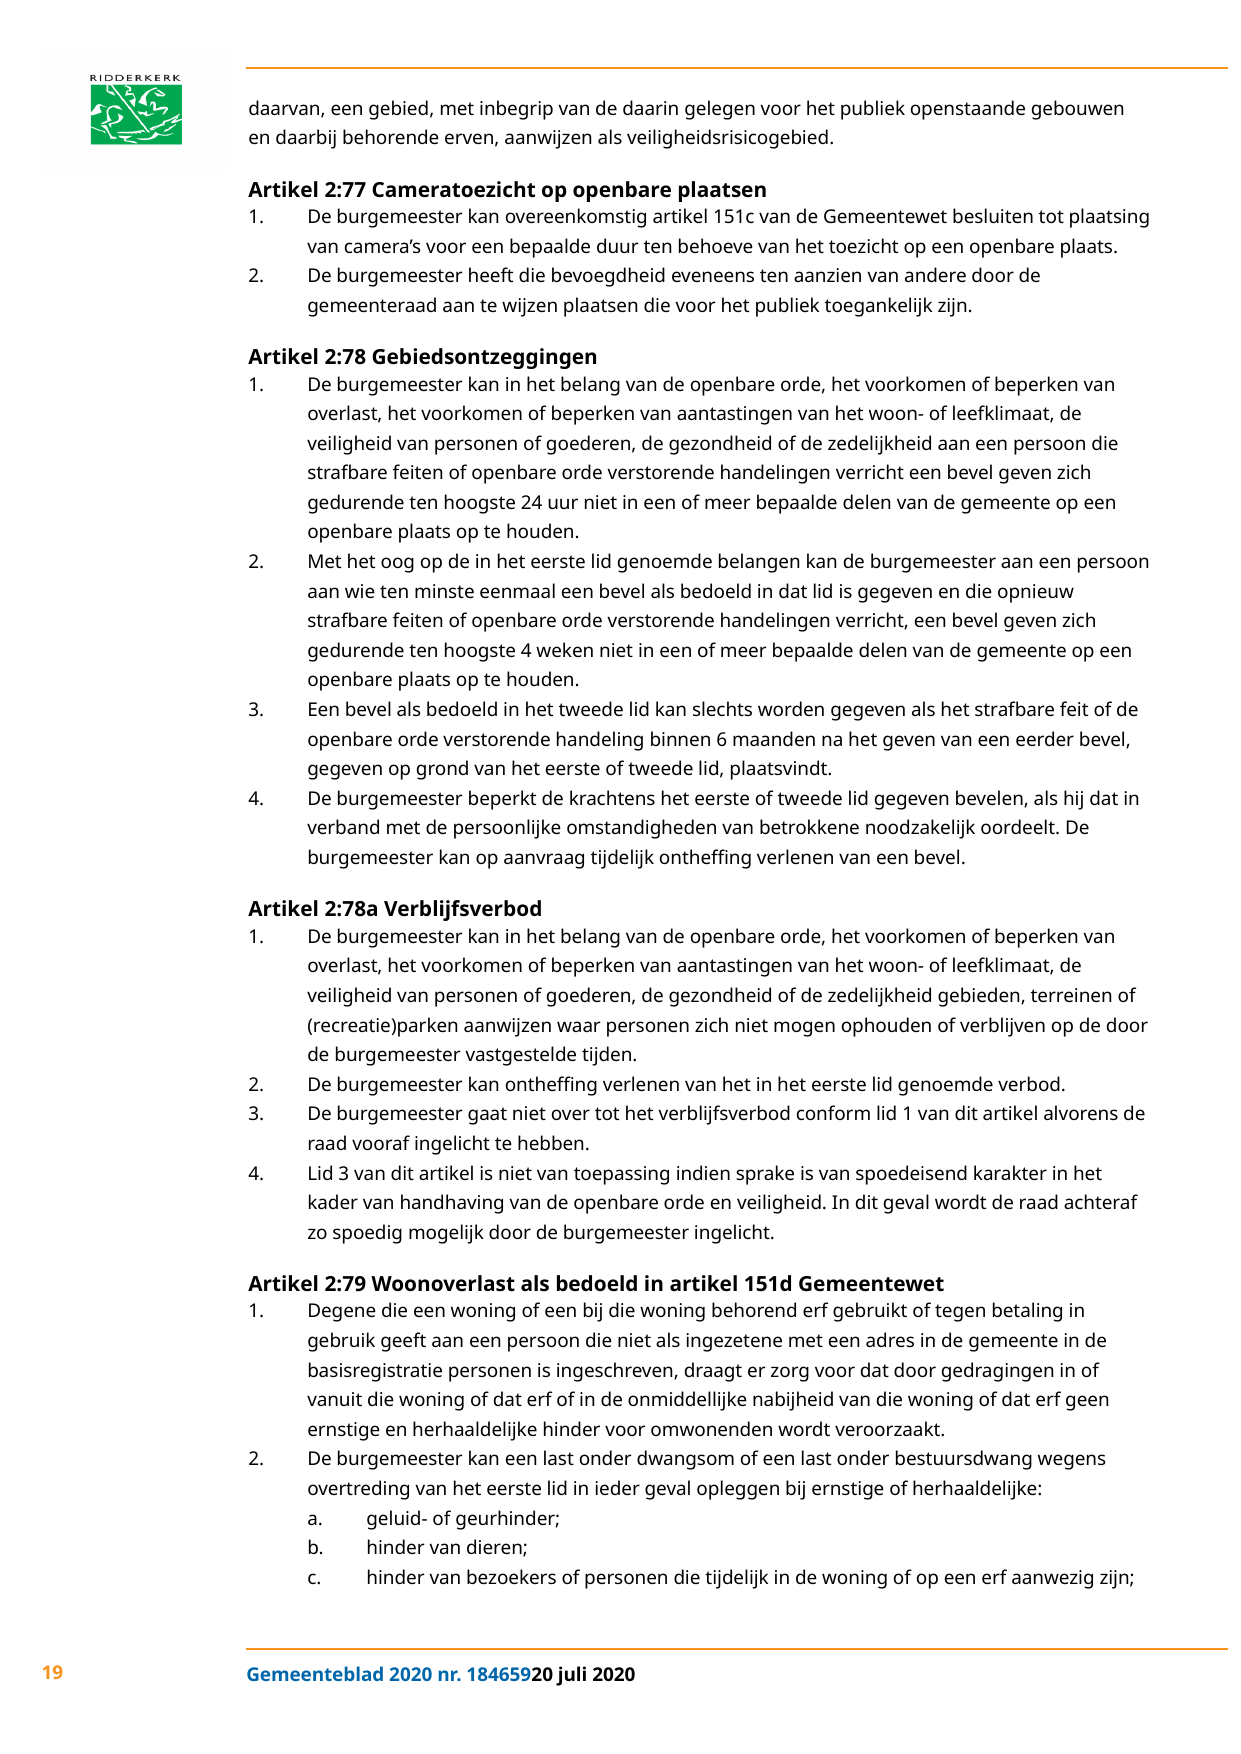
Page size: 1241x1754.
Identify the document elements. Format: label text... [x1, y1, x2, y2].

list De burgemeester kan ontheffing verlenen van het in het eerste lid genoemde verbod. [248, 1071, 1152, 1097]
list geluid- of geurhinder; [307, 1505, 1152, 1531]
list Een bevel als bedoeld in het tweede lid kan slechts worden gegeven als het strafbare feit of de openbare orde verstorende handeling binnen 6 maanden na het geven van een eerder bevel, gegeven op grond van het eerste of tweede lid, plaatsvindt. [248, 696, 1152, 781]
text Artikel 2:78a Verblijfsverbod [248, 894, 1152, 923]
list Met het oog op de in het eerste lid genoemde belangen kan de burgemeester aan een persoon aan wie ten minste eenmaal een bevel als bedoeld in dat lid is gegeven en die opnieuw strafbare feiten of openbare orde verstorende handelingen verricht, een bevel geven zich gedurende ten hoogste 4 weken niet in een of meer bepaalde delen van de gemeente op een openbare plaats op te houden. [248, 548, 1152, 692]
text Artikel 2:79 Woonoverlast als bedoeld in artikel 151d Gemeentewet [248, 1269, 1152, 1298]
text daarvan, een gebied, met inbegrip van de daarin gelegen voor het publiek openstaande gebouwen en daarbij behorende erven, aanwijzen als veiligheidsrisicogebied. [248, 95, 1152, 150]
list hinder van bezoekers of personen die tijdelijk in de woning of op een erf aanwezig zijn; [307, 1564, 1152, 1590]
picture [41, 47, 231, 172]
list hinder van dieren; [307, 1534, 1152, 1560]
list De burgemeester kan in het belang van de openbare orde, het voorkomen of beperken van overlast, het voorkomen of beperken van aantastingen van het woon- of leefklimaat, de veiligheid van personen of goederen, de gezondheid of de zedelijkheid gebieden, terreinen of (recreatie)parken aanwijzen waar personen zich niet mogen ophouden of verblijven op de door de burgemeester vastgestelde tijden. [248, 923, 1152, 1067]
text Artikel 2:77 Cameratoezicht op openbare plaatsen [248, 175, 1152, 203]
list Lid 3 van dit artikel is niet van toepassing indien sprake is van spoedeisend karakter in het kader van handhaving van de openbare orde en veiligheid. In dit geval wordt de raad achteraf zo spoedig mogelijk door de burgemeester ingelicht. [248, 1160, 1152, 1244]
text Artikel 2:78 Gebiedsontzeggingen [248, 342, 1152, 371]
list De burgemeester beperkt de krachtens het eerste of tweede lid gegeven bevelen, als hij dat in verband met de persoonlijke omstandigheden van betrokkene noodzakelijk oordeelt. De burgemeester kan op aanvraag tijdelijk ontheffing verlenen van een bevel. [248, 785, 1152, 870]
list De burgemeester kan overeenkomstig artikel 151c van de Gemeentewet besluiten tot plaatsing van camera’s voor een bepaalde duur ten behoeve van het toezicht op een openbare plaats. [248, 203, 1152, 258]
list De burgemeester gaat niet over tot het verblijfsverbod conform lid 1 van dit artikel alvorens de raad vooraf ingelicht te hebben. [248, 1101, 1152, 1156]
list Degene die een woning of een bij die woning behorend erf gebruikt of tegen betaling in gebruik geeft aan een persoon die niet als ingezetene met een adres in de gemeente in de basisregistratie personen is ingeschreven, draagt er zorg voor dat door gedragingen in of vanuit die woning of dat erf of in de onmiddellijke nabijheid van die woning of dat erf geen ernstige en herhaaldelijke hinder voor omwonenden wordt veroorzaakt. [248, 1298, 1152, 1442]
list De burgemeester kan een last onder dwangsom of een last onder bestuursdwang wegens overtreding van het eerste lid in ieder geval opleggen bij ernstige of herhaaldelijke: [248, 1446, 1152, 1501]
list De burgemeester heeft die bevoegdheid eveneens ten aanzien van andere door de gemeenteraad aan te wijzen plaatsen die voor het publiek toegankelijk zijn. [248, 262, 1152, 318]
list De burgemeester kan in het belang van de openbare orde, het voorkomen of beperken van overlast, het voorkomen of beperken van aantastingen van het woon- of leefklimaat, de veiligheid van personen of goederen, de gezondheid of de zedelijkheid aan een persoon die strafbare feiten of openbare orde verstorende handelingen verricht een bevel geven zich gedurende ten hoogste 24 uur niet in een of meer bepaalde delen van de gemeente op een openbare plaats op te houden. [248, 371, 1152, 544]
